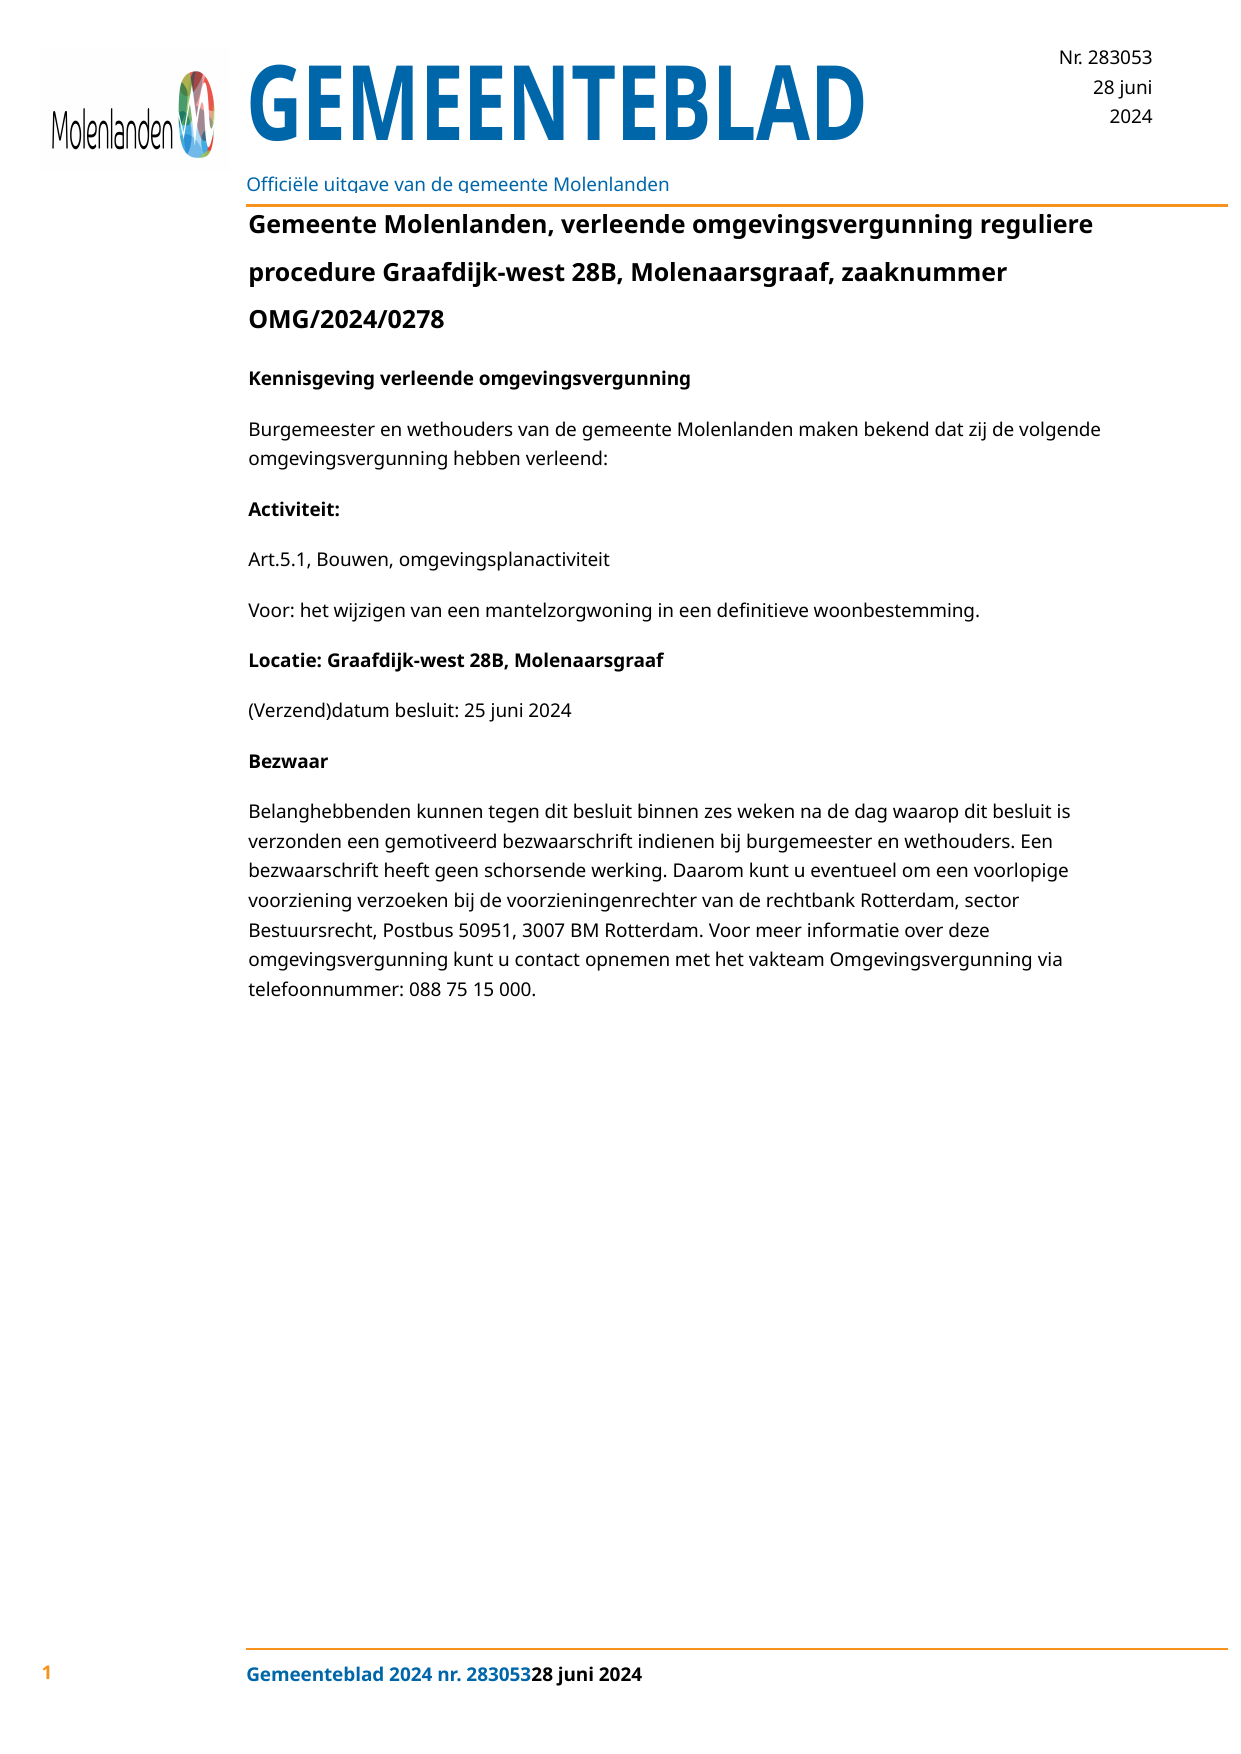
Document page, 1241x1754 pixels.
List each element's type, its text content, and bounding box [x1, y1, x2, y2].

text Bezwaar [248, 748, 1152, 774]
text (Verzend)datum besluit: 25 juni 2024 [248, 698, 1152, 723]
text Gemeente Molenlanden, verleende omgevingsvergunning reguliere procedure Graafdijk-west 28B, Molenaarsgraaf, zaaknummer OMG/2024/0278 [248, 207, 1152, 336]
text Locatie: Graafdijk-west 28B, Molenaarsgraaf [248, 647, 1152, 673]
picture [41, 47, 231, 172]
text Burgemeester en wethouders van de gemeente Molenlanden maken bekend dat zij de volgende omgevingsvergunning hebben verleend: [248, 416, 1152, 471]
text Activiteit: [248, 496, 1152, 522]
text Art.5.1, Bouwen, omgevingsplanactiviteit [248, 546, 1152, 572]
text Voor: het wijzigen van een mantelzorgwoning in een definitieve woonbestemming. [248, 597, 1152, 622]
text Kennisgeving verleende omgevingsvergunning [248, 366, 1152, 391]
text Belanghebbenden kunnen tegen dit besluit binnen zes weken na de dag waarop dit besluit is verzonden een gemotiveerd bezwaarschrift indienen bij burgemeester en wethouders. Een bezwaarschrift heeft geen schorsende werking. Daarom kunt u eventueel om een voorlopige voorziening verzoeken bij de voorzieningenrechter van de rechtbank Rotterdam, sector Bestuursrecht, Postbus 50951, 3007 BM Rotterdam. Voor meer informatie over deze omgevingsvergunning kunt u contact opnemen met het vakteam Omgevingsvergunning via telefoonnummer: 088 75 15 000. [248, 798, 1152, 1002]
